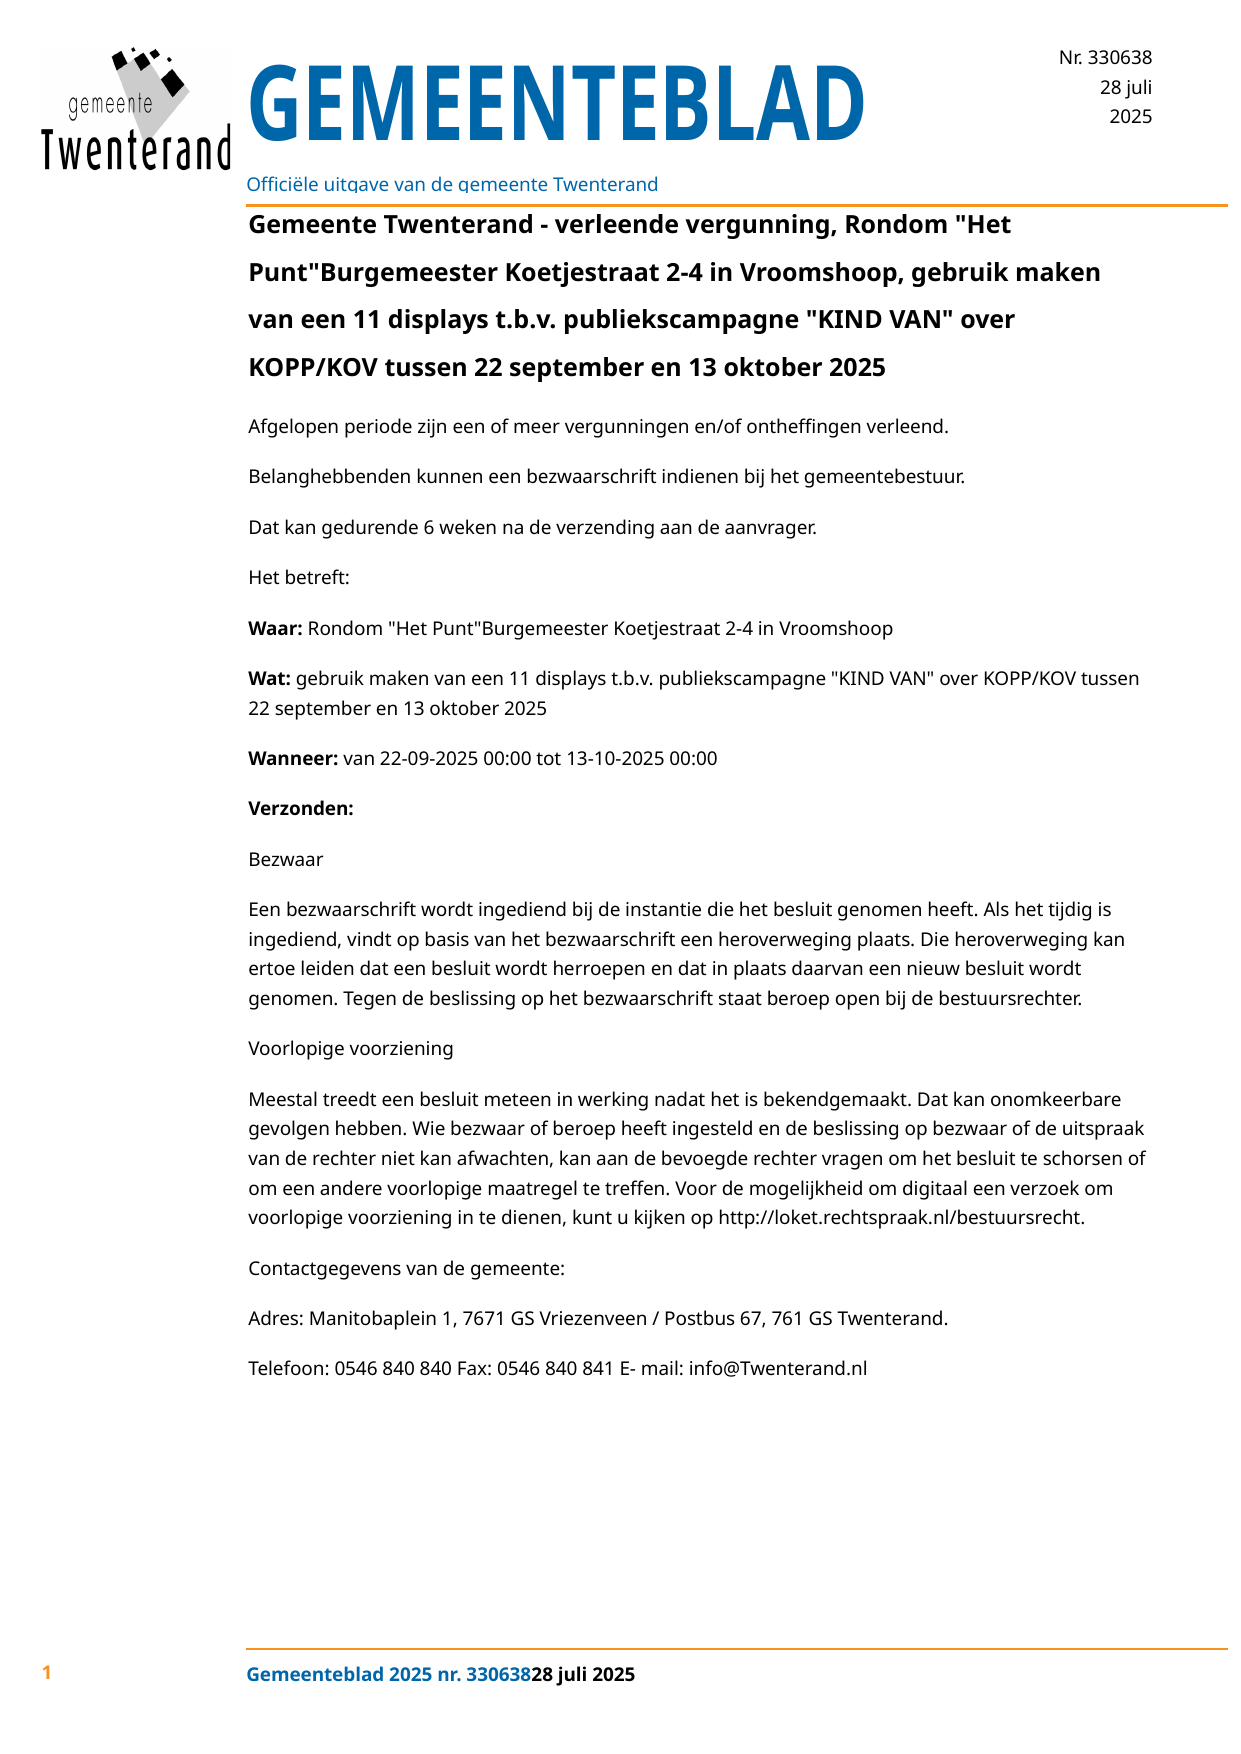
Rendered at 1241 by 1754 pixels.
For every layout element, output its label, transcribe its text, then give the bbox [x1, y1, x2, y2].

text Een bezwaarschrift wordt ingediend bij de instantie die het besluit genomen heeft. Als het tijdig is ingediend, vindt op basis van het bezwaarschrift een heroverweging plaats. Die heroverweging kan ertoe leiden dat een besluit wordt herroepen en dat in plaats daarvan een nieuw besluit wordt genomen. Tegen de beslissing op het bezwaarschrift staat beroep open bij de bestuursrechter. [248, 896, 1152, 1011]
text Wat: gebruik maken van een 11 displays t.b.v. publiekscampagne "KIND VAN" over KOPP/KOV tussen 22 september en 13 oktober 2025 [248, 665, 1152, 721]
text Afgelopen periode zijn een of meer vergunningen en/of ontheffingen verleend. [248, 413, 1152, 439]
text Wanneer: van 22-09-2025 00:00 tot 13-10-2025 00:00 [248, 745, 1152, 771]
text Bezwaar [248, 846, 1152, 872]
text Belanghebbenden kunnen een bezwaarschrift indienen bij het gemeentebestuur. [248, 463, 1152, 489]
text Het betreft: [248, 564, 1152, 590]
text Gemeente Twenterand - verleende vergunning, Rondom "Het Punt"Burgemeester Koetjestraat 2-4 in Vroomshoop, gebruik maken van een 11 displays t.b.v. publiekscampagne "KIND VAN" over KOPP/KOV tussen 22 september en 13 oktober 2025 [248, 207, 1152, 384]
picture [41, 47, 231, 172]
text Waar: Rondom "Het Punt"Burgemeester Koetjestraat 2-4 in Vroomshoop [248, 615, 1152, 641]
text Meestal treedt een besluit meteen in werking nadat het is bekendgemaakt. Dat kan onomkeerbare gevolgen hebben. Wie bezwaar of beroep heeft ingesteld en de beslissing op bezwaar of de uitspraak van de rechter niet kan afwachten, kan aan de bevoegde rechter vragen om het besluit te schorsen of om een andere voorlopige maatregel te treffen. Voor de mogelijkheid om digitaal een verzoek om voorlopige voorziening in te dienen, kunt u kijken op http://loket.rechtspraak.nl/bestuursrecht. [248, 1086, 1152, 1230]
text Verzonden: [248, 796, 1152, 821]
text Adres: Manitobaplein 1, 7671 GS Vriezenveen / Postbus 67, 761 GS Twenterand. [248, 1305, 1152, 1331]
text Contactgegevens van de gemeente: [248, 1255, 1152, 1281]
text Dat kan gedurende 6 weken na de verzending aan de aanvrager. [248, 514, 1152, 540]
text Telefoon: 0546 840 840 Fax: 0546 840 841 E- mail: info@Twenterand.nl [248, 1356, 1152, 1381]
text Voorlopige voorziening [248, 1036, 1152, 1061]
